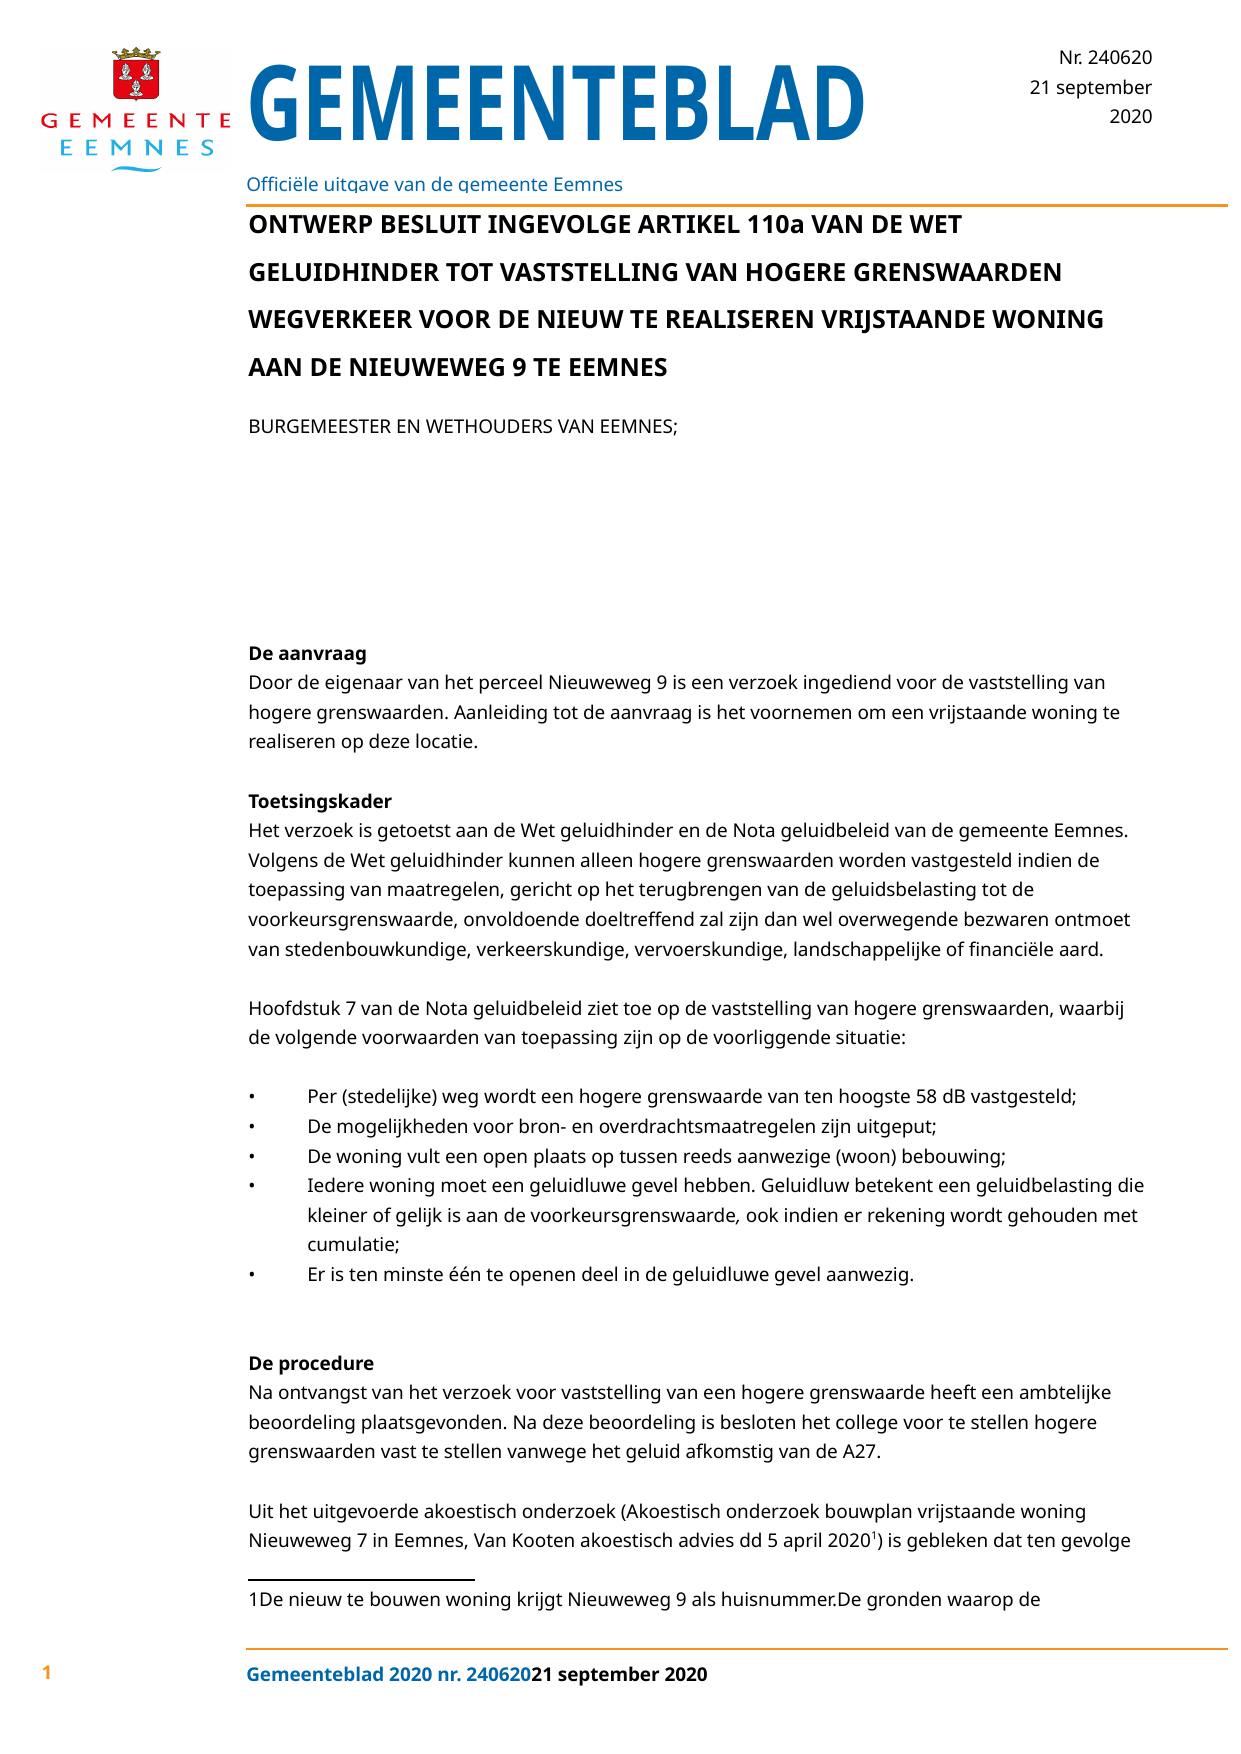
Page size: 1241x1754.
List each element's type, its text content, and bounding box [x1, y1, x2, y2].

list Er is ten minste één te openen deel in de geluidluwe gevel aanwezig. [248, 1261, 1152, 1287]
picture [41, 47, 231, 172]
text ONTWERP BESLUIT INGEVOLGE ARTIKEL 110a VAN DE WET GELUIDHINDER TOT VASTSTELLING VAN HOGERE GRENSWAARDEN WEGVERKEER VOOR DE NIEUW TE REALISEREN VRIJSTAANDE WONING AAN DE NIEUWEWEG 9 TE EEMNES [248, 207, 1152, 384]
text Door de eigenaar van het perceel Nieuweweg 9 is een verzoek ingediend voor de vaststelling van hogere grenswaarden. Aanleiding tot de aanvraag is het voornemen om een vrijstaande woning te realiseren op deze locatie. [248, 669, 1152, 754]
list De woning vult een open plaats op tussen reeds aanwezige (woon) bebouwing; [248, 1143, 1152, 1168]
text De procedure [248, 1350, 1152, 1376]
text Toetsingskader [248, 788, 1152, 813]
text De nieuw te bouwen woning krijgt Nieuweweg 9 als huisnummer.De gronden waarop de [248, 1586, 1152, 1612]
text BURGEMEESTER EN WETHOUDERS VAN EEMNES; [248, 413, 1152, 439]
text Uit het uitgevoerde akoestisch onderzoek (Akoestisch onderzoek bouwplan vrijstaande woning Nieuweweg 7 in Eemnes, Van Kooten akoestisch advies dd 5 april 2020) is gebleken dat ten gevolge [248, 1498, 1152, 1553]
text Hoofdstuk 7 van de Nota geluidbeleid ziet toe op de vaststelling van hogere grenswaarden, waarbij de volgende voorwaarden van toepassing zijn op de voorliggende situatie: [248, 995, 1152, 1050]
list Iedere woning moet een geluidluwe gevel hebben. Geluidluw betekent een geluidbelasting die kleiner of gelijk is aan de voorkeursgrenswaarde, ook indien er rekening wordt gehouden met cumulatie; [248, 1172, 1152, 1257]
list De mogelijkheden voor bron- en overdrachtsmaatregelen zijn uitgeput; [248, 1113, 1152, 1139]
text De aanvraag [248, 640, 1152, 666]
text Na ontvangst van het verzoek voor vaststelling van een hogere grenswaarde heeft een ambtelijke beoordeling plaatsgevonden. Na deze beoordeling is besloten het college voor te stellen hogere grenswaarden vast te stellen vanwege het geluid afkomstig van de A27. [248, 1379, 1152, 1464]
text Het verzoek is getoetst aan de Wet geluidhinder en de Nota geluidbeleid van de gemeente Eemnes. [248, 817, 1152, 843]
text Volgens de Wet geluidhinder kunnen alleen hogere grenswaarden worden vastgesteld indien de toepassing van maatregelen, gericht op het terugbrengen van de geluidsbelasting tot de voorkeursgrenswaarde, onvoldoende doeltreffend zal zijn dan wel overwegende bezwaren ontmoet van stedenbouwkundige, verkeerskundige, vervoerskundige, landschappelijke of financiële aard. [248, 847, 1152, 961]
list Per (stedelijke) weg wordt een hogere grenswaarde van ten hoogste 58 dB vastgesteld; [248, 1084, 1152, 1109]
